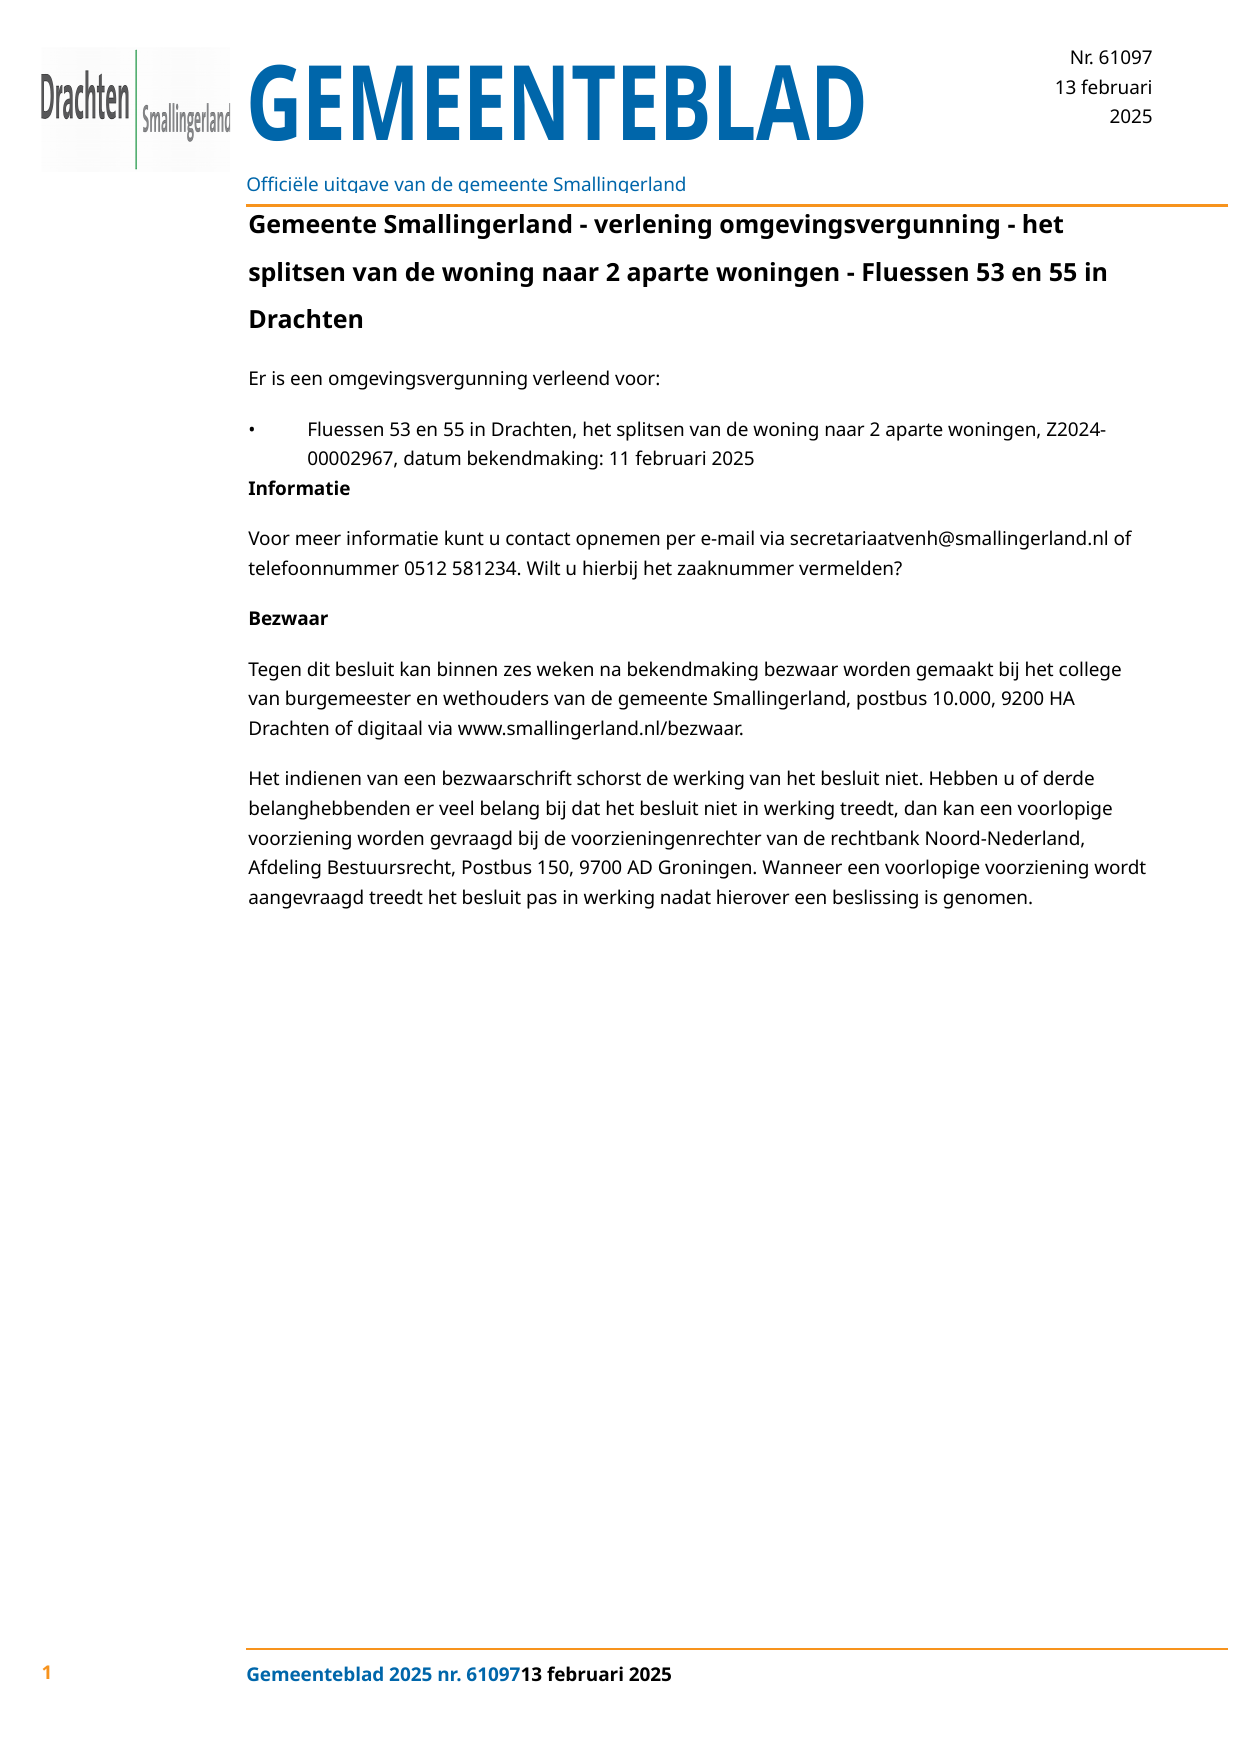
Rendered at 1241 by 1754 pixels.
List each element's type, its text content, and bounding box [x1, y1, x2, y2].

list Fluessen 53 en 55 in Drachten, het splitsen van de woning naar 2 aparte woningen, Z2024-00002967, datum bekendmaking: 11 februari 2025 [248, 416, 1152, 471]
text Tegen dit besluit kan binnen zes weken na bekendmaking bezwaar worden gemaakt bij het college van burgemeester en wethouders van de gemeente Smallingerland, postbus 10.000, 9200 HA Drachten of digitaal via www.smallingerland.nl/bezwaar. [248, 656, 1152, 741]
text Voor meer informatie kunt u contact opnemen per e-mail via secretariaatvenh@smallingerland.nl of telefoonnummer 0512 581234. Wilt u hierbij het zaaknummer vermelden? [248, 526, 1152, 581]
text Bezwaar [248, 606, 1152, 631]
text Er is een omgevingsvergunning verleend voor: [248, 366, 1152, 391]
text Informatie [248, 475, 1152, 501]
text Gemeente Smallingerland - verlening omgevingsvergunning - het splitsen van de woning naar 2 aparte woningen - Fluessen 53 en 55 in Drachten [248, 207, 1152, 336]
picture [41, 47, 231, 172]
text Het indienen van een bezwaarschrift schorst de werking van het besluit niet. Hebben u of derde belanghebbenden er veel belang bij dat het besluit niet in werking treedt, dan kan een voorlopige voorziening worden gevraagd bij de voorzieningenrechter van de rechtbank Noord-Nederland, Afdeling Bestuursrecht, Postbus 150, 9700 AD Groningen. Wanneer een voorlopige voorziening wordt aangevraagd treedt het besluit pas in werking nadat hierover een beslissing is genomen. [248, 766, 1152, 909]
